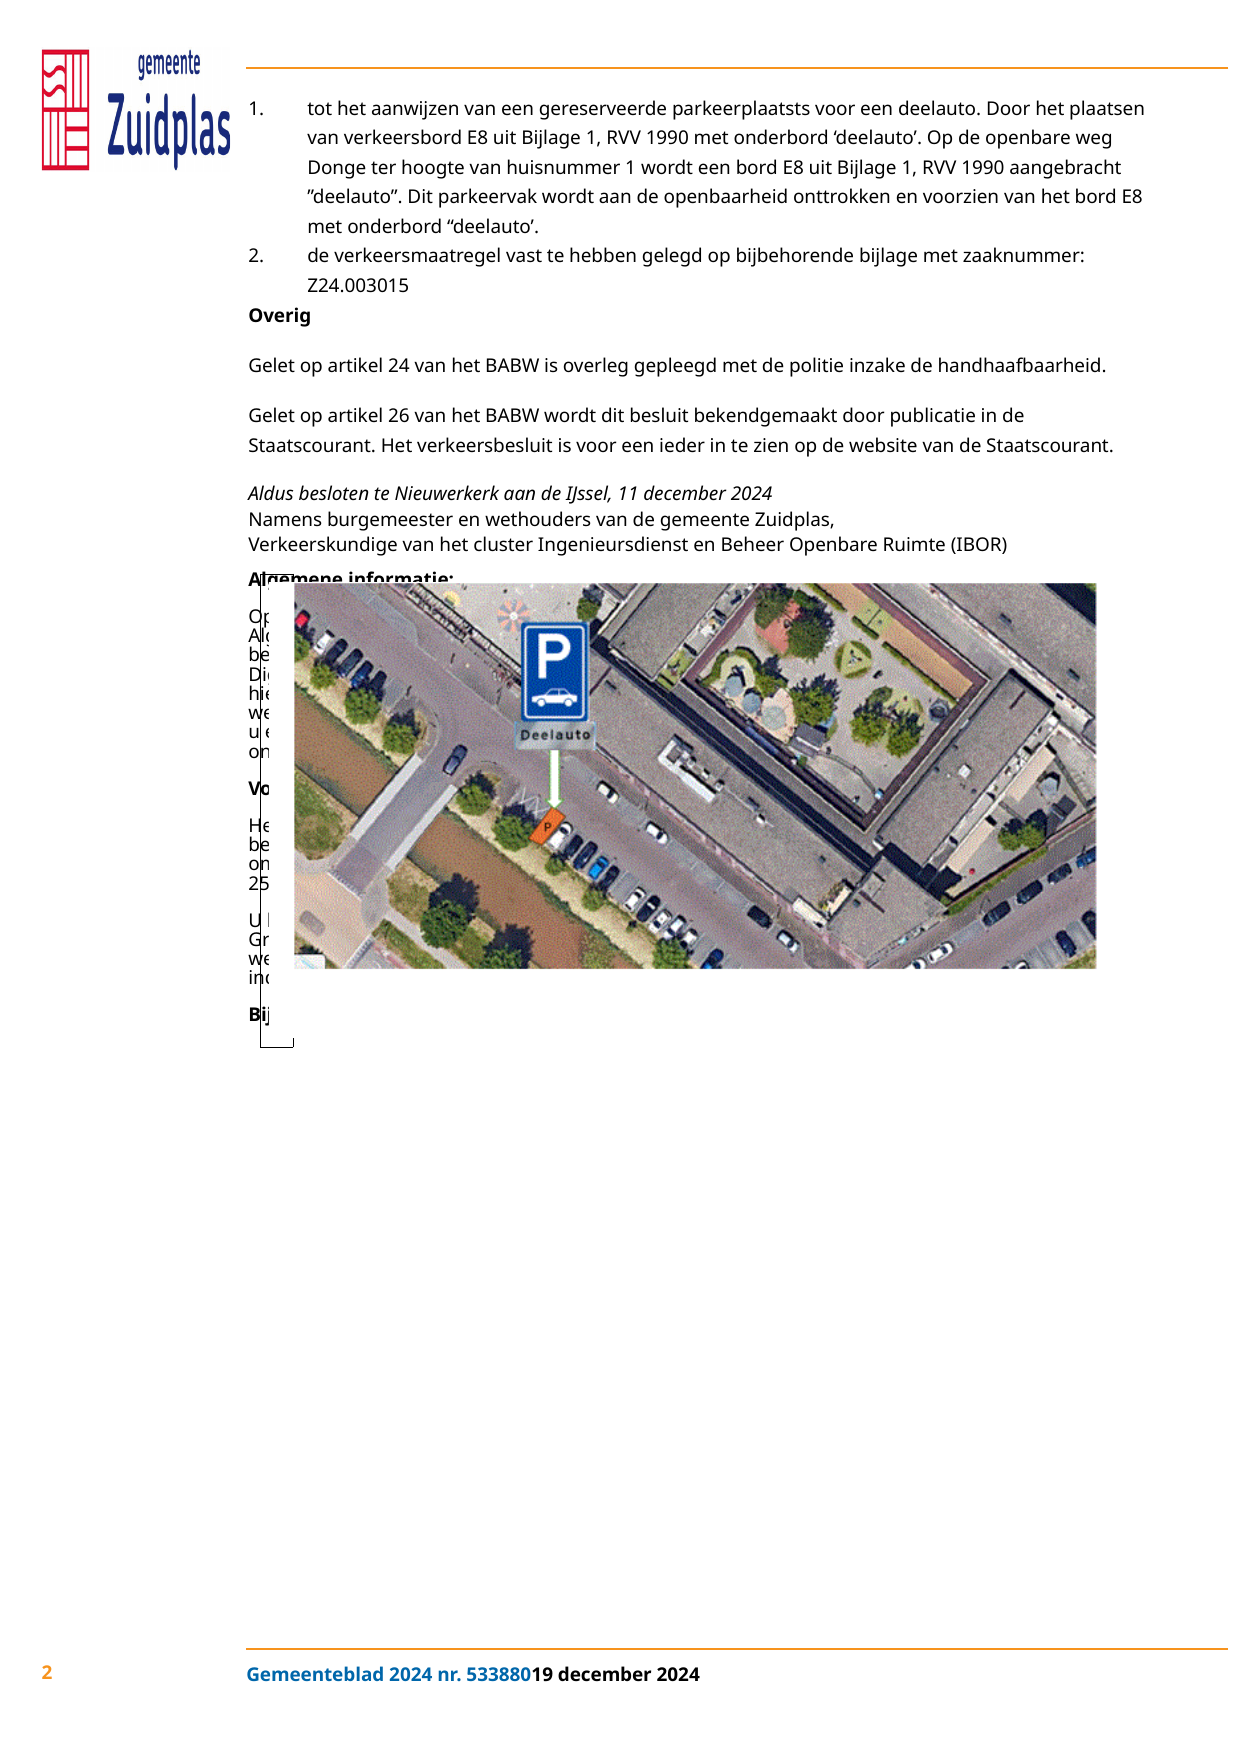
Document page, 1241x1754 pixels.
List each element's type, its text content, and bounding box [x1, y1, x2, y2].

text Gelet op artikel 26 van het BABW wordt dit besluit bekendgemaakt door publicatie in de Staatscourant. Het verkeersbesluit is voor een ieder in te zien op de website van de Staatscourant. [248, 403, 1152, 458]
list tot het aanwijzen van een gereserveerde parkeerplaatsts voor een deelauto. Door het plaatsen van verkeersbord E8 uit Bijlage 1, RVV 1990 met onderbord ‘deelauto’. Op de openbare weg Donge ter hoogte van huisnummer 1 wordt een bord E8 uit Bijlage 1, RVV 1990 aangebracht ”deelauto”. Dit parkeervak wordt aan de openbaarheid onttrokken en voorzien van het bord E8 met onderbord “deelauto’. [248, 95, 1152, 239]
picture [268, 582, 1155, 1038]
text Gelet op artikel 24 van het BABW is overleg gepleegd met de politie inzake de handhaafbaarheid. [248, 352, 1152, 378]
picture [41, 47, 231, 172]
text Overig [248, 302, 1152, 328]
text Aldus besloten te Nieuwerkerk aan de IJssel, 11 december 2024 [248, 480, 1152, 506]
text Algemene informatie: [248, 571, 1152, 585]
text Verkeerskundige van het cluster Ingenieursdienst en Beheer Openbare Ruimte (IBOR) [248, 532, 1152, 557]
text Namens burgemeester en wethouders van de gemeente Zuidplas, [248, 506, 1152, 532]
list de verkeersmaatregel vast te hebben gelegd op bijbehorende bijlage met zaaknummer: Z24.003015 [248, 243, 1152, 298]
